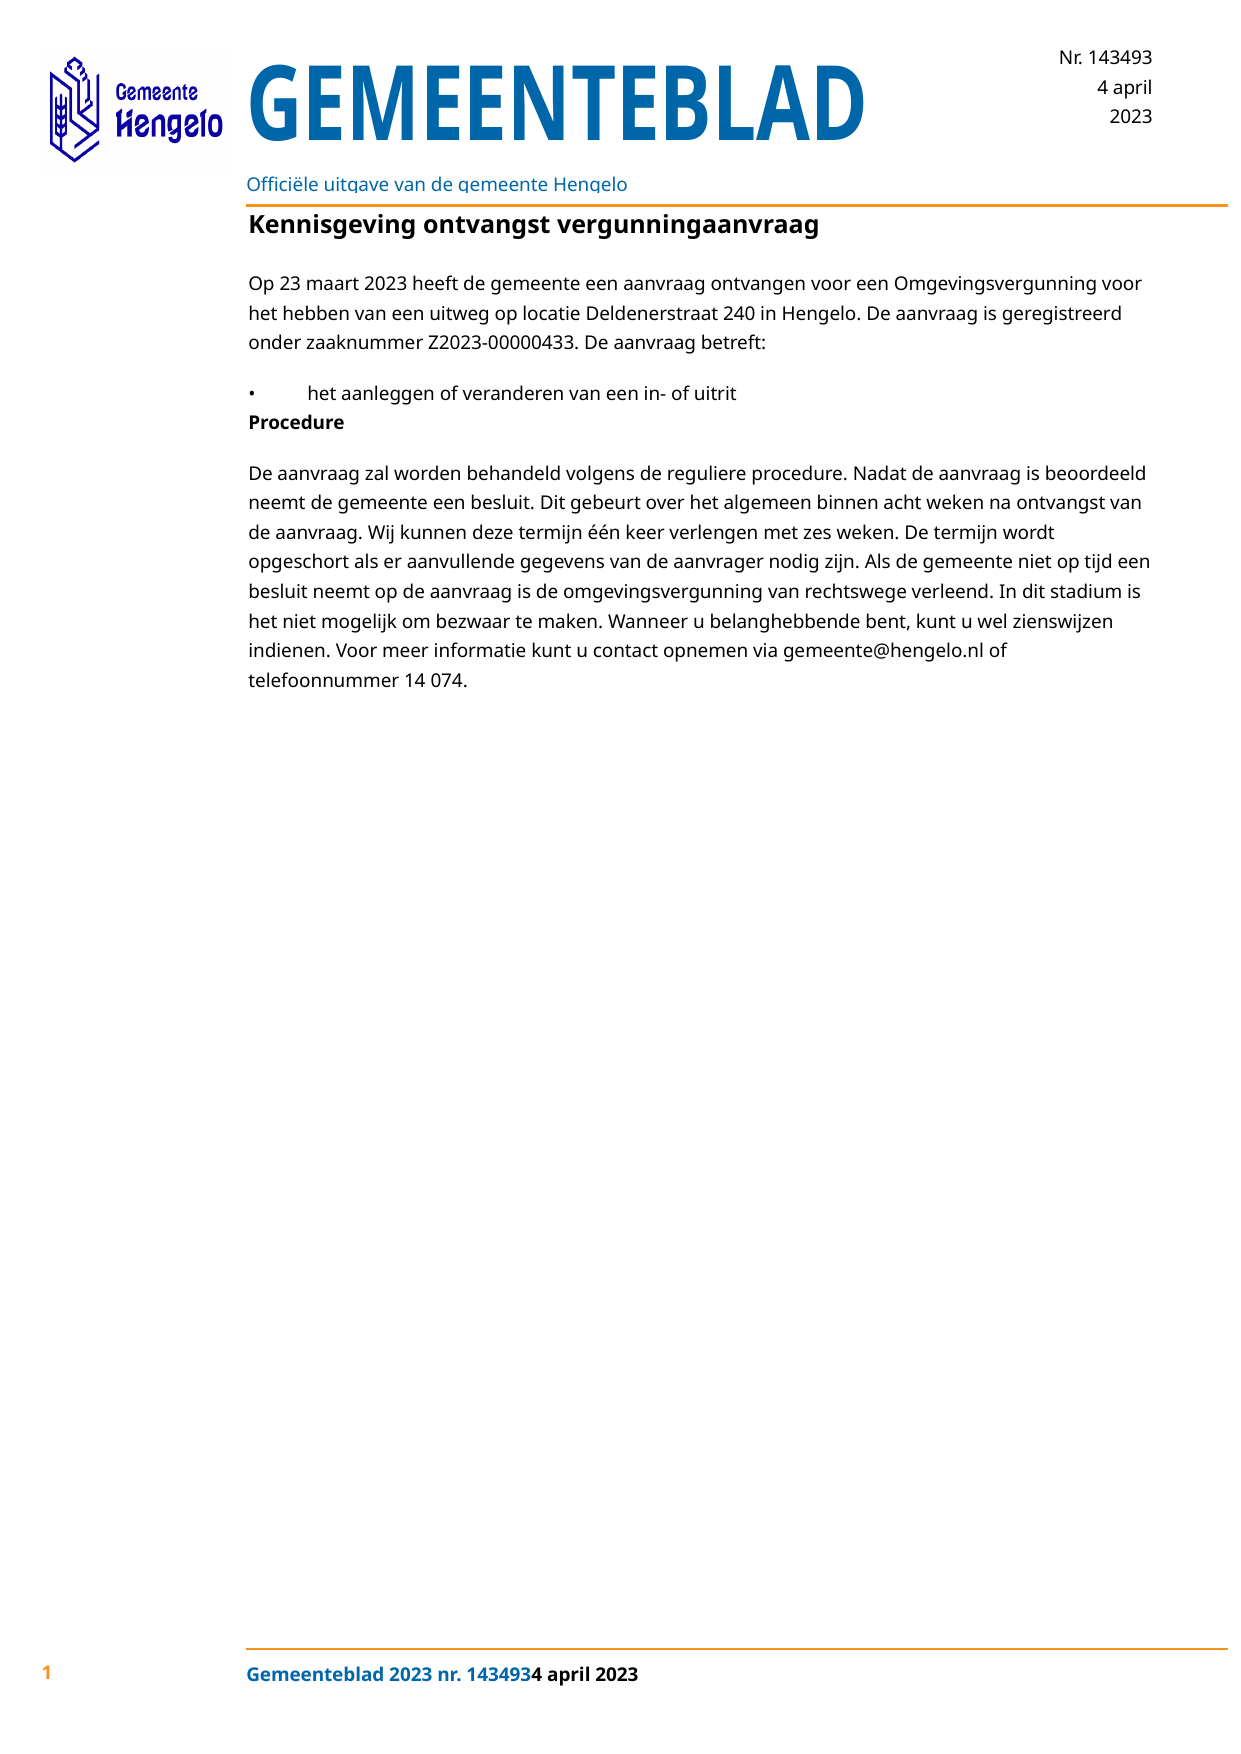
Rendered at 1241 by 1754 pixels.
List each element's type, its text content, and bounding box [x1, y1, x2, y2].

text Kennisgeving ontvangst vergunningaanvraag [248, 207, 1152, 241]
picture [41, 47, 231, 172]
text De aanvraag zal worden behandeld volgens de reguliere procedure. Nadat de aanvraag is beoordeeld neemt de gemeente een besluit. Dit gebeurt over het algemeen binnen acht weken na ontvangst van de aanvraag. Wij kunnen deze termijn één keer verlengen met zes weken. De termijn wordt opgeschort als er aanvullende gegevens van de aanvrager nodig zijn. Als de gemeente niet op tijd een besluit neemt op de aanvraag is de omgevingsvergunning van rechtswege verleend. In dit stadium is het niet mogelijk om bezwaar te maken. Wanneer u belanghebbende bent, kunt u wel zienswijzen indienen. Voor meer informatie kunt u contact opnemen via gemeente@hengelo.nl of telefoonnummer 14 074. [248, 460, 1152, 693]
list het aanleggen of veranderen van een in- of uitrit [248, 380, 1152, 406]
text Op 23 maart 2023 heeft de gemeente een aanvraag ontvangen voor een Omgevingsvergunning voor het hebben van een uitweg op locatie Deldenerstraat 240 in Hengelo. De aanvraag is geregistreerd onder zaaknummer Z2023-00000433. De aanvraag betreft: [248, 270, 1152, 355]
text Procedure [248, 409, 1152, 435]
